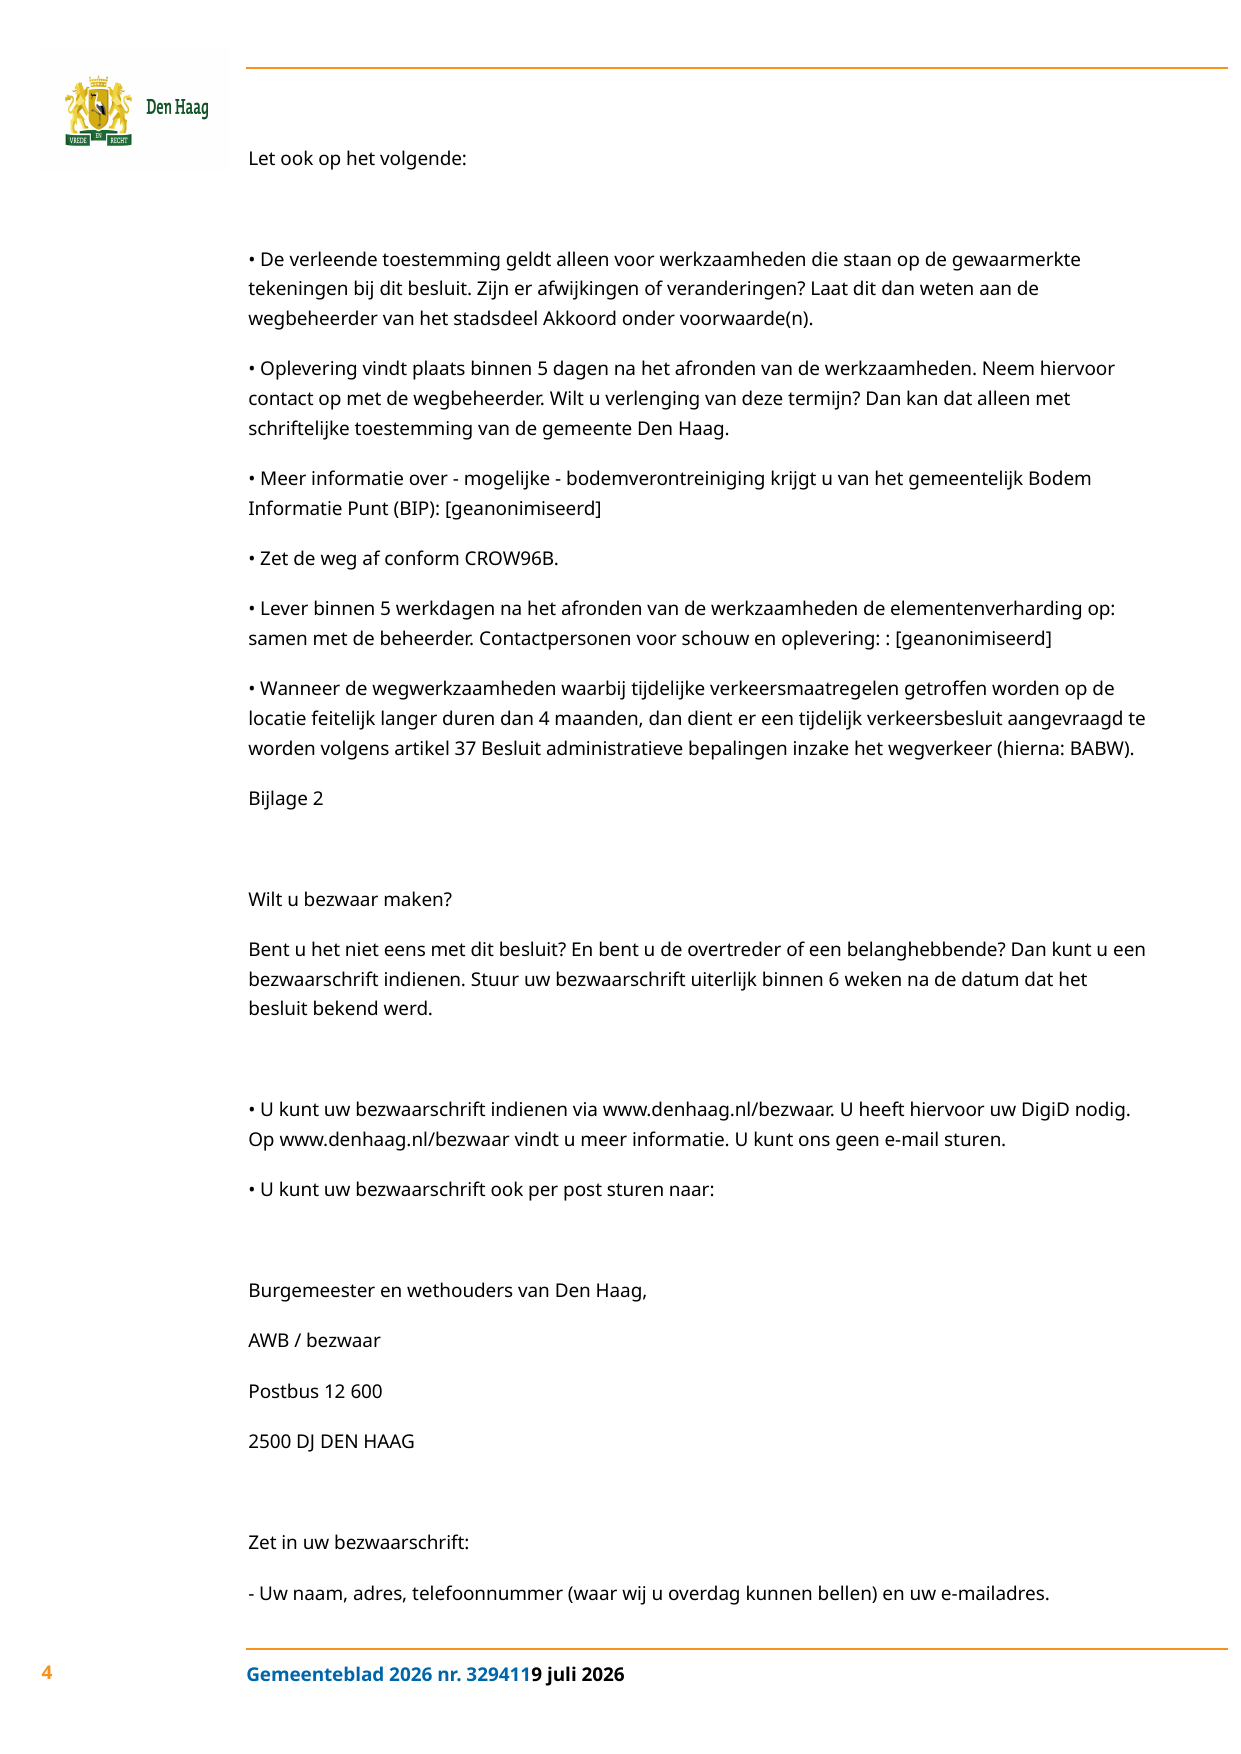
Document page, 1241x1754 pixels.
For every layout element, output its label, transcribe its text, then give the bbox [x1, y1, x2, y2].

text • Zet de weg af conform CROW96B. [248, 545, 1152, 571]
text • U kunt uw bezwaarschrift indienen via www.denhaag.nl/bezwaar. U heeft hiervoor uw DigiD nodig. Op www.denhaag.nl/bezwaar vindt u meer informatie. U kunt ons geen e-mail sturen. [248, 1096, 1152, 1152]
text Burgemeester en wethouders van Den Haag, [248, 1277, 1152, 1303]
text Zet in uw bezwaarschrift: [248, 1529, 1152, 1555]
text Let ook op het volgende: [248, 145, 1152, 171]
text Bent u het niet eens met dit besluit? En bent u de overtreder of een belanghebbende? Dan kunt u een bezwaarschrift indienen. Stuur uw bezwaarschrift uiterlijk binnen 6 weken na de datum dat het besluit bekend werd. [248, 936, 1152, 1021]
text • U kunt uw bezwaarschrift ook per post sturen naar: [248, 1176, 1152, 1202]
text • De verleende toestemming geldt alleen voor werkzaamheden die staan op de gewaarmerkte tekeningen bij dit besluit. Zijn er afwijkingen of veranderingen? Laat dit dan weten aan de wegbeheerder van het stadsdeel Akkoord onder voorwaarde(n). [248, 246, 1152, 331]
text 2500 DJ DEN HAAG [248, 1428, 1152, 1454]
text Wilt u bezwaar maken? [248, 886, 1152, 912]
picture [41, 47, 231, 172]
text • Meer informatie over - mogelijke - bodemverontreiniging krijgt u van het gemeentelijk Bodem Informatie Punt (BIP): [geanonimiseerd] [248, 465, 1152, 521]
text • Wanneer de wegwerkzaamheden waarbij tijdelijke verkeersmaatregelen getroffen worden op de locatie feitelijk langer duren dan 4 maanden, dan dient er een tijdelijk verkeersbesluit aangevraagd te worden volgens artikel 37 Besluit administratieve bepalingen inzake het wegverkeer (hierna: BABW). [248, 676, 1152, 761]
text Postbus 12 600 [248, 1378, 1152, 1404]
text AWB / bezwaar [248, 1328, 1152, 1353]
text Bijlage 2 [248, 785, 1152, 811]
text • Oplevering vindt plaats binnen 5 dagen na het afronden van de werkzaamheden. Neem hiervoor contact op met de wegbeheerder. Wilt u verlenging van deze termijn? Dan kan dat alleen met schriftelijke toestemming van de gemeente Den Haag. [248, 356, 1152, 441]
text - Uw naam, adres, telefoonnummer (waar wij u overdag kunnen bellen) en uw e-mailadres. [248, 1580, 1152, 1606]
text • Lever binnen 5 werkdagen na het afronden van de werkzaamheden de elementenverharding op: samen met de beheerder. Contactpersonen voor schouw en oplevering: : [geanonimiseerd] [248, 596, 1152, 651]
